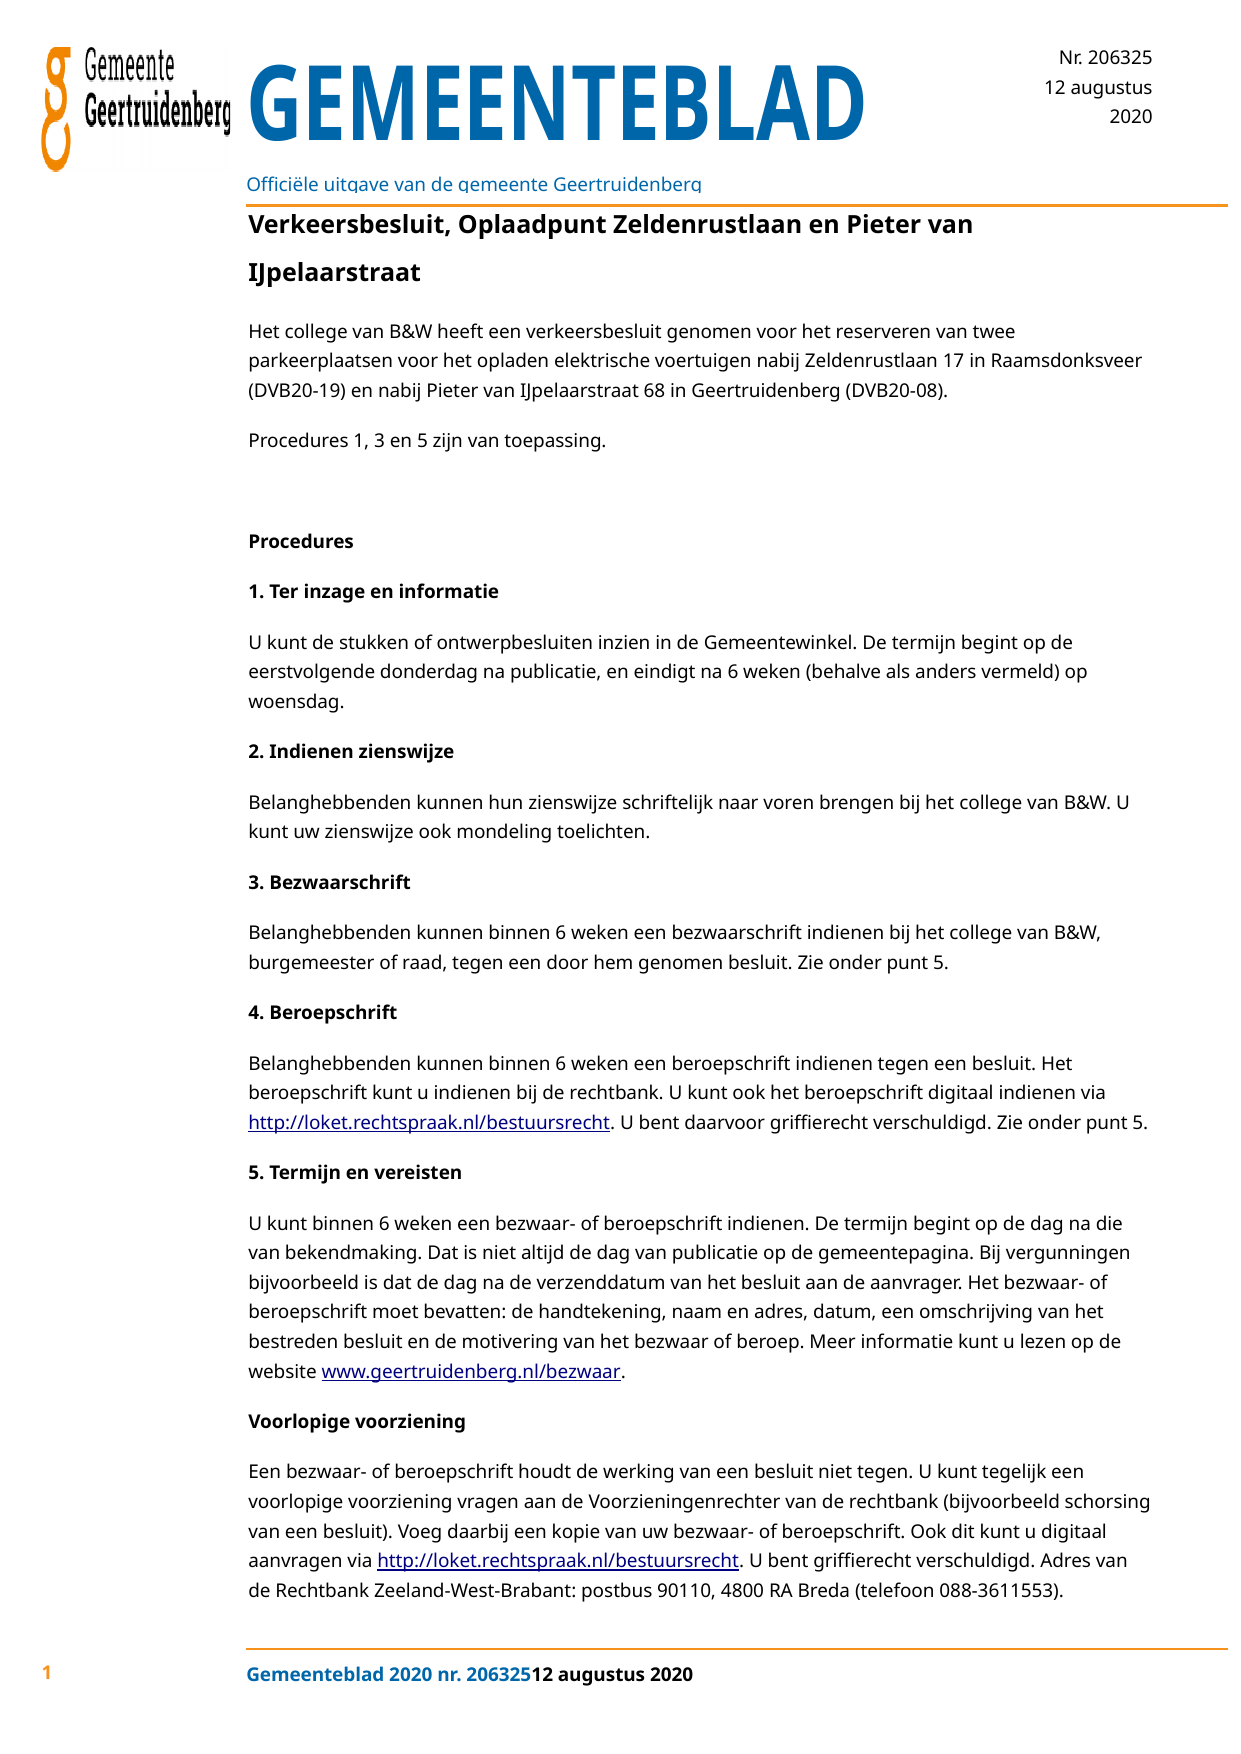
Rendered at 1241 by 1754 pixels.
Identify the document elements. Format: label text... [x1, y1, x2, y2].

text Verkeersbesluit, Oplaadpunt Zeldenrustlaan en Pieter van IJpelaarstraat [248, 207, 1152, 288]
picture [41, 47, 231, 172]
text 3. Bezwaarschrift [248, 869, 1152, 895]
text Belanghebbenden kunnen binnen 6 weken een bezwaarschrift indienen bij het college van B&W, burgemeester of raad, tegen een door hem genomen besluit. Zie onder punt 5. [248, 919, 1152, 975]
text Belanghebbenden kunnen binnen 6 weken een beroepschrift indienen tegen een besluit. Het beroepschrift kunt u indienen bij de rechtbank. U kunt ook het beroepschrift digitaal indienen via http://loket.rechtspraak.nl/bestuursrecht. U bent daarvoor griffierecht verschuldigd. Zie onder punt 5. [248, 1050, 1152, 1135]
text Een bezwaar- of beroepschrift houdt de werking van een besluit niet tegen. U kunt tegelijk een voorlopige voorziening vragen aan de Voorzieningenrechter van de rechtbank (bijvoorbeeld schorsing van een besluit). Voeg daarbij een kopie van uw bezwaar- of beroepschrift. Ook dit kunt u digitaal aanvragen via http://loket.rechtspraak.nl/bestuursrecht. U bent griffierecht verschuldigd. Adres van de Rechtbank Zeeland-West-Brabant: postbus 90110, 4800 RA Breda (telefoon 088-3611553). [248, 1459, 1152, 1603]
text 1. Ter inzage en informatie [248, 579, 1152, 604]
text Procedures 1, 3 en 5 zijn van toepassing. [248, 427, 1152, 453]
text Belanghebbenden kunnen hun zienswijze schriftelijk naar voren brengen bij het college van B&W. U kunt uw zienswijze ook mondeling toelichten. [248, 789, 1152, 844]
text U kunt binnen 6 weken een bezwaar- of beroepschrift indienen. De termijn begint op de dag na die van bekendmaking. Dat is niet altijd de dag van publicatie op de gemeentepagina. Bij vergunningen bijvoorbeeld is dat de dag na de verzenddatum van het besluit aan de aanvrager. Het bezwaar- of beroepschrift moet bevatten: de handtekening, naam en adres, datum, een omschrijving van het bestreden besluit en de motivering van het bezwaar of beroep. Meer informatie kunt u lezen op de website www.geertruidenberg.nl/bezwaar. [248, 1210, 1152, 1384]
text Procedures [248, 528, 1152, 554]
text 2. Indienen zienswijze [248, 739, 1152, 764]
text Het college van B&W heeft een verkeersbesluit genomen voor het reserveren van twee parkeerplaatsen voor het opladen elektrische voertuigen nabij Zeldenrustlaan 17 in Raamsdonksveer (DVB20-19) en nabij Pieter van IJpelaarstraat 68 in Geertruidenberg (DVB20-08). [248, 318, 1152, 403]
text 4. Beroepschrift [248, 999, 1152, 1025]
text Voorlopige voorziening [248, 1408, 1152, 1434]
text U kunt de stukken of ontwerpbesluiten inzien in de Gemeentewinkel. De termijn begint op de eerstvolgende donderdag na publicatie, en eindigt na 6 weken (behalve als anders vermeld) op woensdag. [248, 629, 1152, 714]
text 5. Termijn en vereisten [248, 1159, 1152, 1185]
